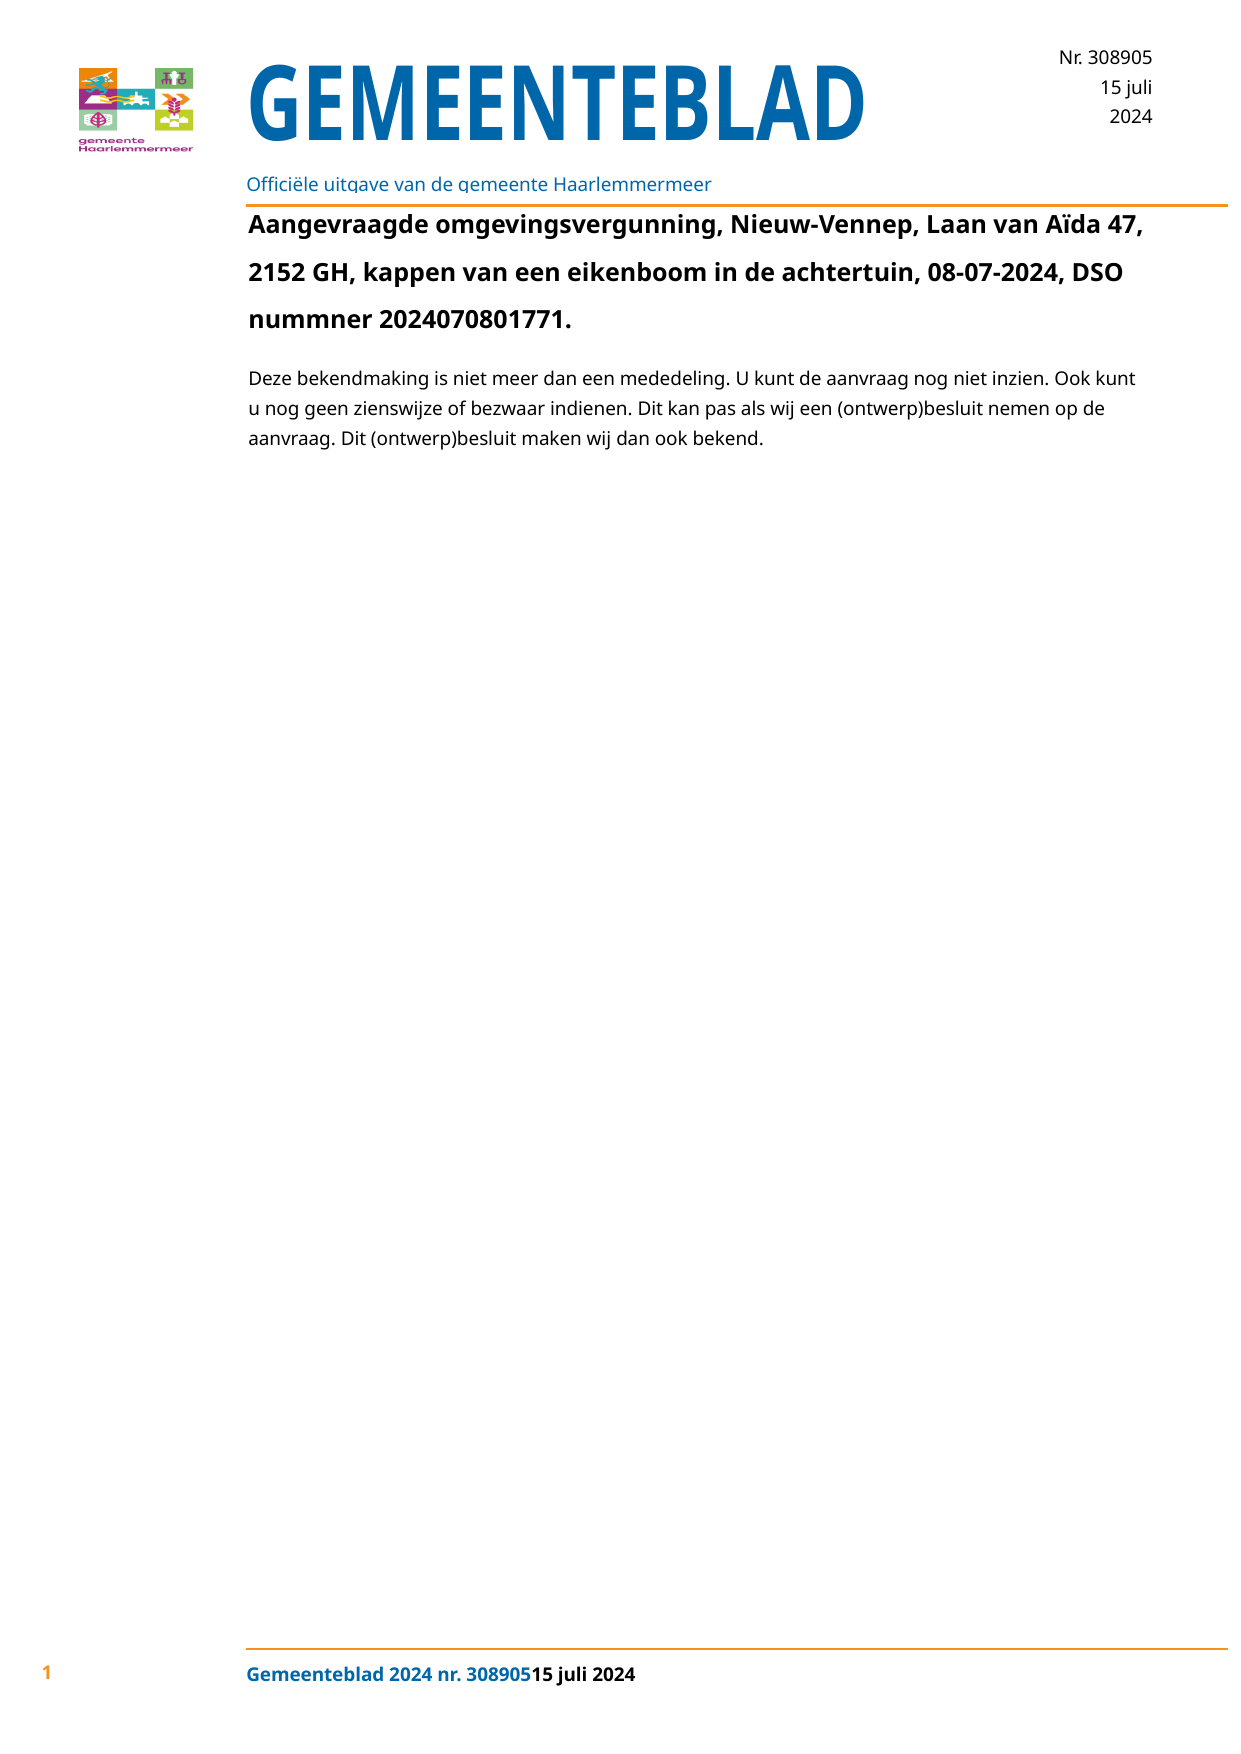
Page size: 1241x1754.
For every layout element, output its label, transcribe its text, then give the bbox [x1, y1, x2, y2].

text Aangevraagde omgevingsvergunning, Nieuw-Vennep, Laan van Aïda 47, 2152 GH, kappen van een eikenboom in de achtertuin, 08-07-2024, DSO nummner 2024070801771. [248, 207, 1152, 336]
picture [41, 47, 231, 172]
text Deze bekendmaking is niet meer dan een mededeling. U kunt de aanvraag nog niet inzien. Ook kunt u nog geen zienswijze of bezwaar indienen. Dit kan pas als wij een (ontwerp)besluit nemen op de aanvraag. Dit (ontwerp)besluit maken wij dan ook bekend. [248, 366, 1152, 450]
